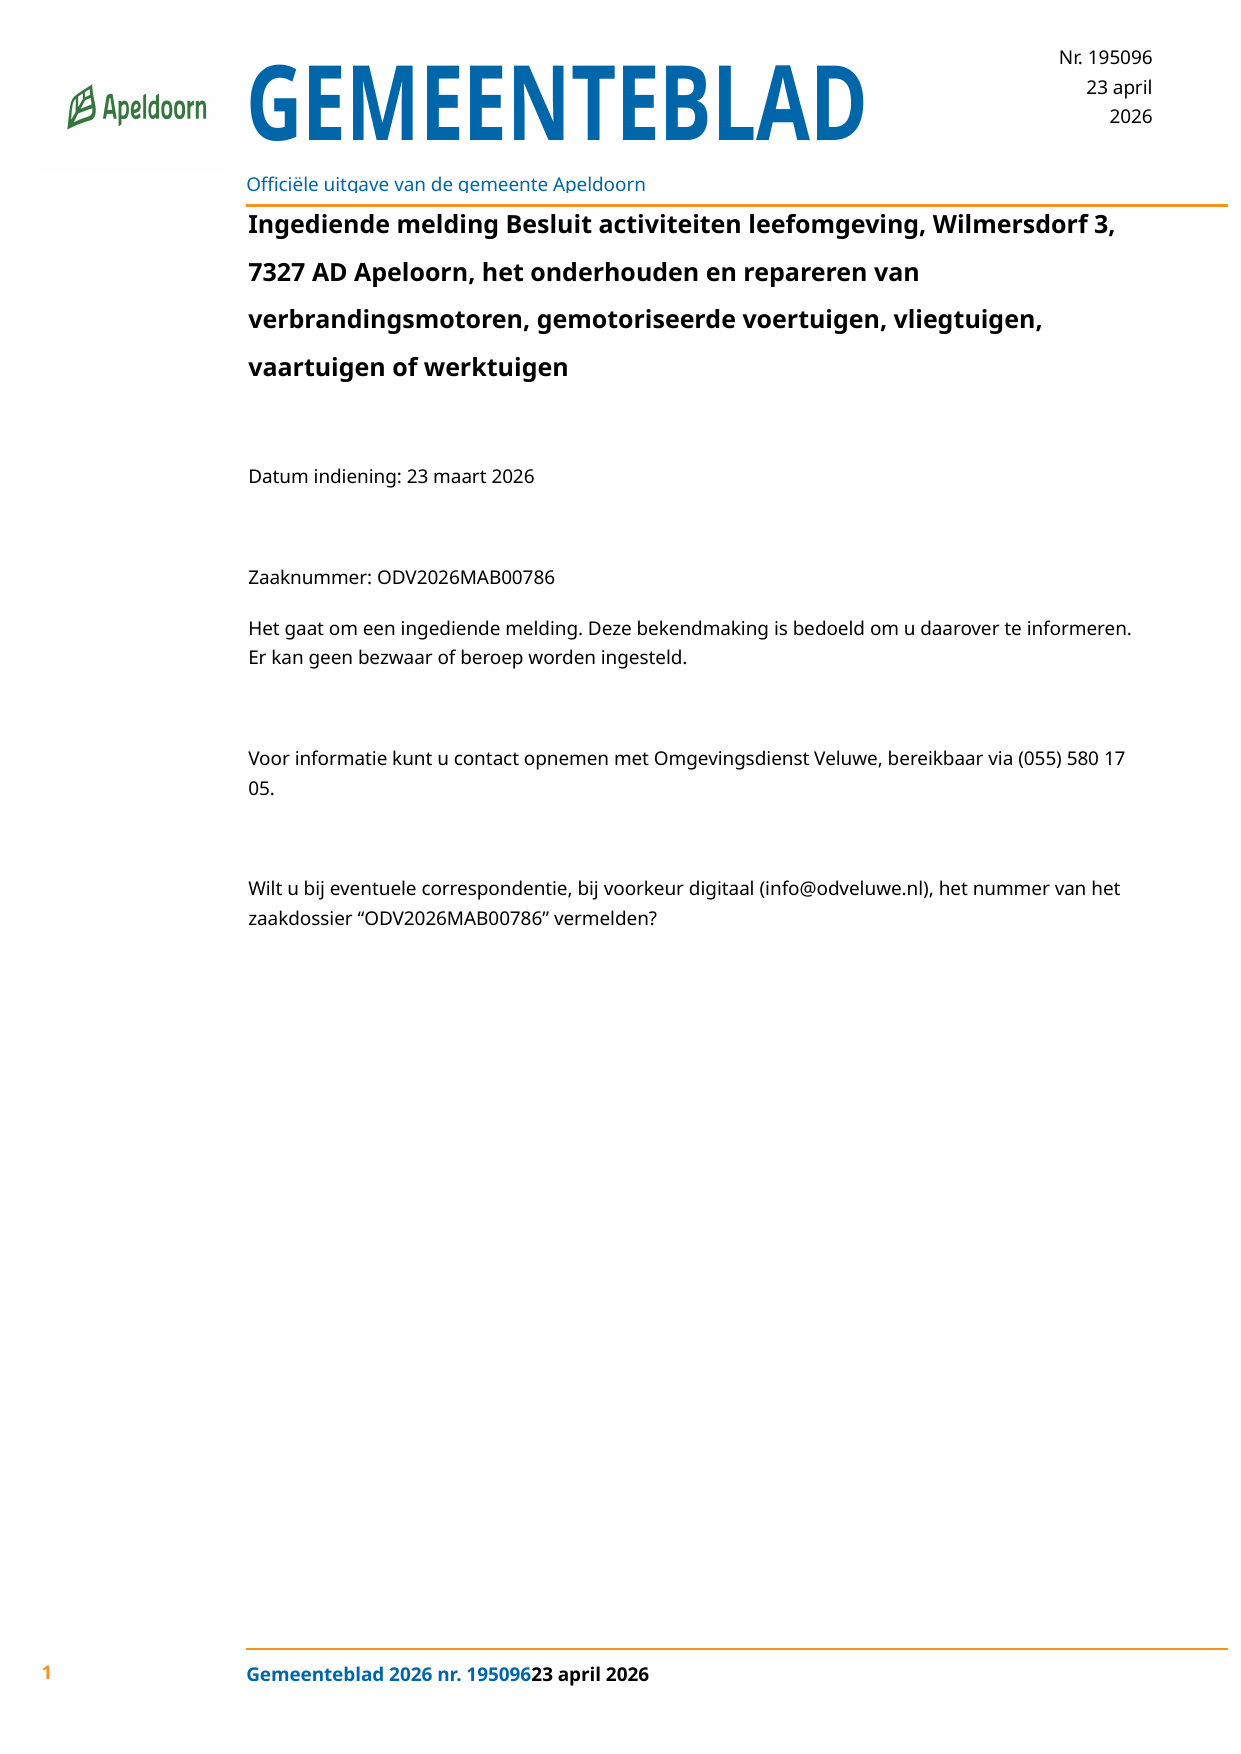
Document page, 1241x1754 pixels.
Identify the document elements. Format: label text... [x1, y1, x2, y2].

text Voor informatie kunt u contact opnemen met Omgevingsdienst Veluwe, bereikbaar via (055) 580 17 05. [248, 745, 1152, 801]
text Zaaknummer: ODV2026MAB00786 [248, 564, 1152, 590]
text Het gaat om een ingediende melding. Deze bekendmaking is bedoeld om u daarover te informeren. Er kan geen bezwaar of beroep worden ingesteld. [248, 615, 1152, 670]
text Datum indiening: 23 maart 2026 [248, 463, 1152, 489]
text Ingediende melding Besluit activiteiten leefomgeving, Wilmersdorf 3, 7327 AD Apeloorn, het onderhouden en repareren van verbrandingsmotoren, gemotoriseerde voertuigen, vliegtuigen, vaartuigen of werktuigen [248, 207, 1152, 384]
picture [41, 47, 231, 172]
text Wilt u bij eventuele correspondentie, bij voorkeur digitaal (info@odveluwe.nl), het nummer van het zaakdossier “ODV2026MAB00786” vermelden? [248, 876, 1152, 931]
